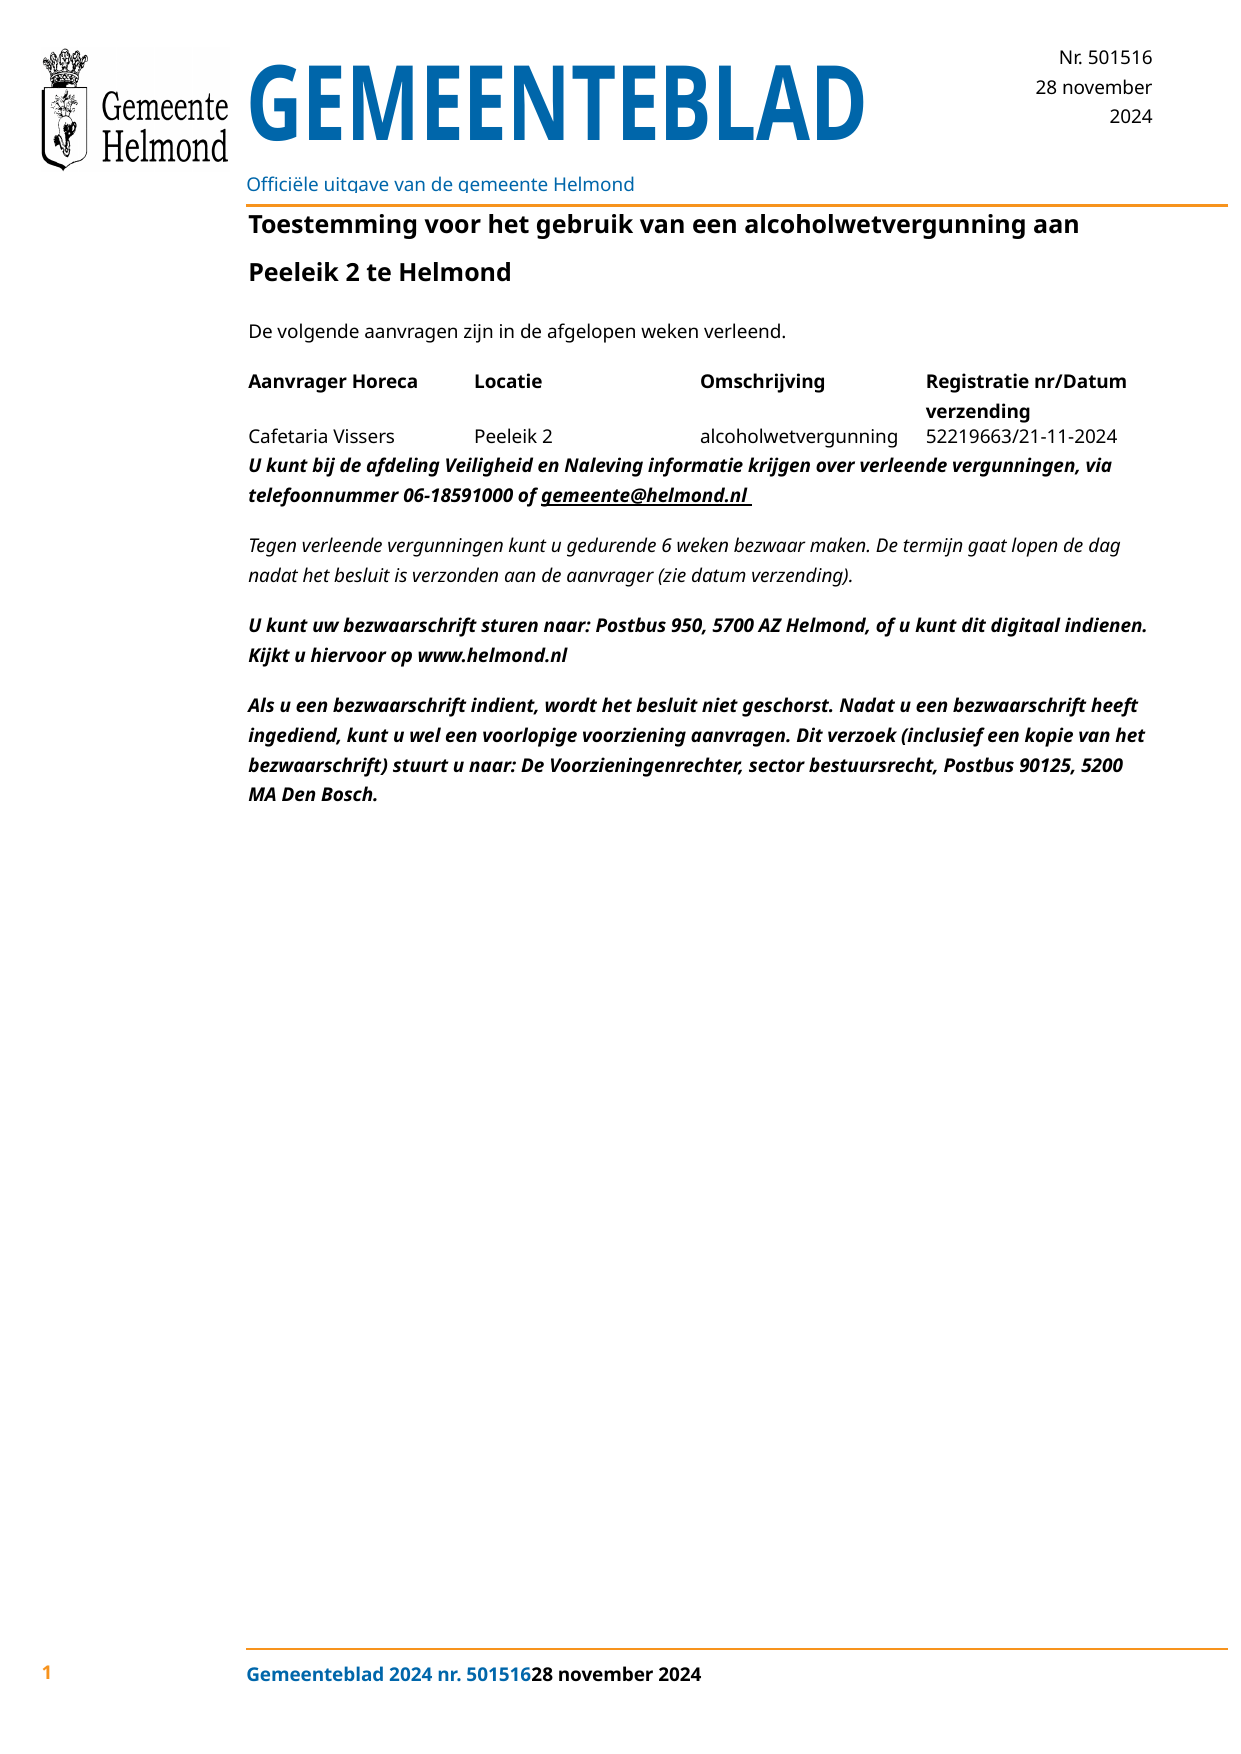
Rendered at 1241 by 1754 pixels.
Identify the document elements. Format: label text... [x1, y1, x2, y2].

table_cell alcoholwetvergunning [700, 424, 926, 449]
table_cell Peeleik 2 [474, 424, 700, 449]
table_cell 52219663/21-11-2024 [926, 424, 1152, 449]
text Als u een bezwaarschrift indient, wordt het besluit niet geschorst. Nadat u een bezwaarschrift heeft ingediend, kunt u wel een voorlopige voorziening aanvragen. Dit verzoek (inclusief een kopie van het bezwaarschrift) stuurt u naar: De Voorzieningenrechter, sector bestuursrecht, Postbus 90125, 5200 MA Den Bosch. [248, 693, 1152, 807]
text De volgende aanvragen zijn in de afgelopen weken verleend. [248, 318, 1152, 344]
table_header Locatie [474, 369, 700, 424]
picture [41, 47, 231, 172]
table_cell Cafetaria Vissers [248, 424, 474, 449]
text U kunt bij de afdeling Veiligheid en Naleving informatie krijgen over verleende vergunningen, via telefoonnummer 06-18591000 of gemeente@helmond.nl [248, 453, 1152, 508]
table_header Aanvrager Horeca [248, 369, 474, 424]
text Toestemming voor het gebruik van een alcoholwetvergunning aan Peeleik 2 te Helmond [248, 207, 1152, 288]
table_header Registratie nr/Datum verzending [926, 369, 1152, 424]
text Tegen verleende vergunningen kunt u gedurende 6 weken bezwaar maken. De termijn gaat lopen de dag nadat het besluit is verzonden aan de aanvrager (zie datum verzending). [248, 533, 1152, 588]
table_header Omschrijving [700, 369, 926, 424]
text U kunt uw bezwaarschrift sturen naar: Postbus 950, 5700 AZ Helmond, of u kunt dit digitaal indienen. Kijkt u hiervoor op www.helmond.nl [248, 613, 1152, 668]
